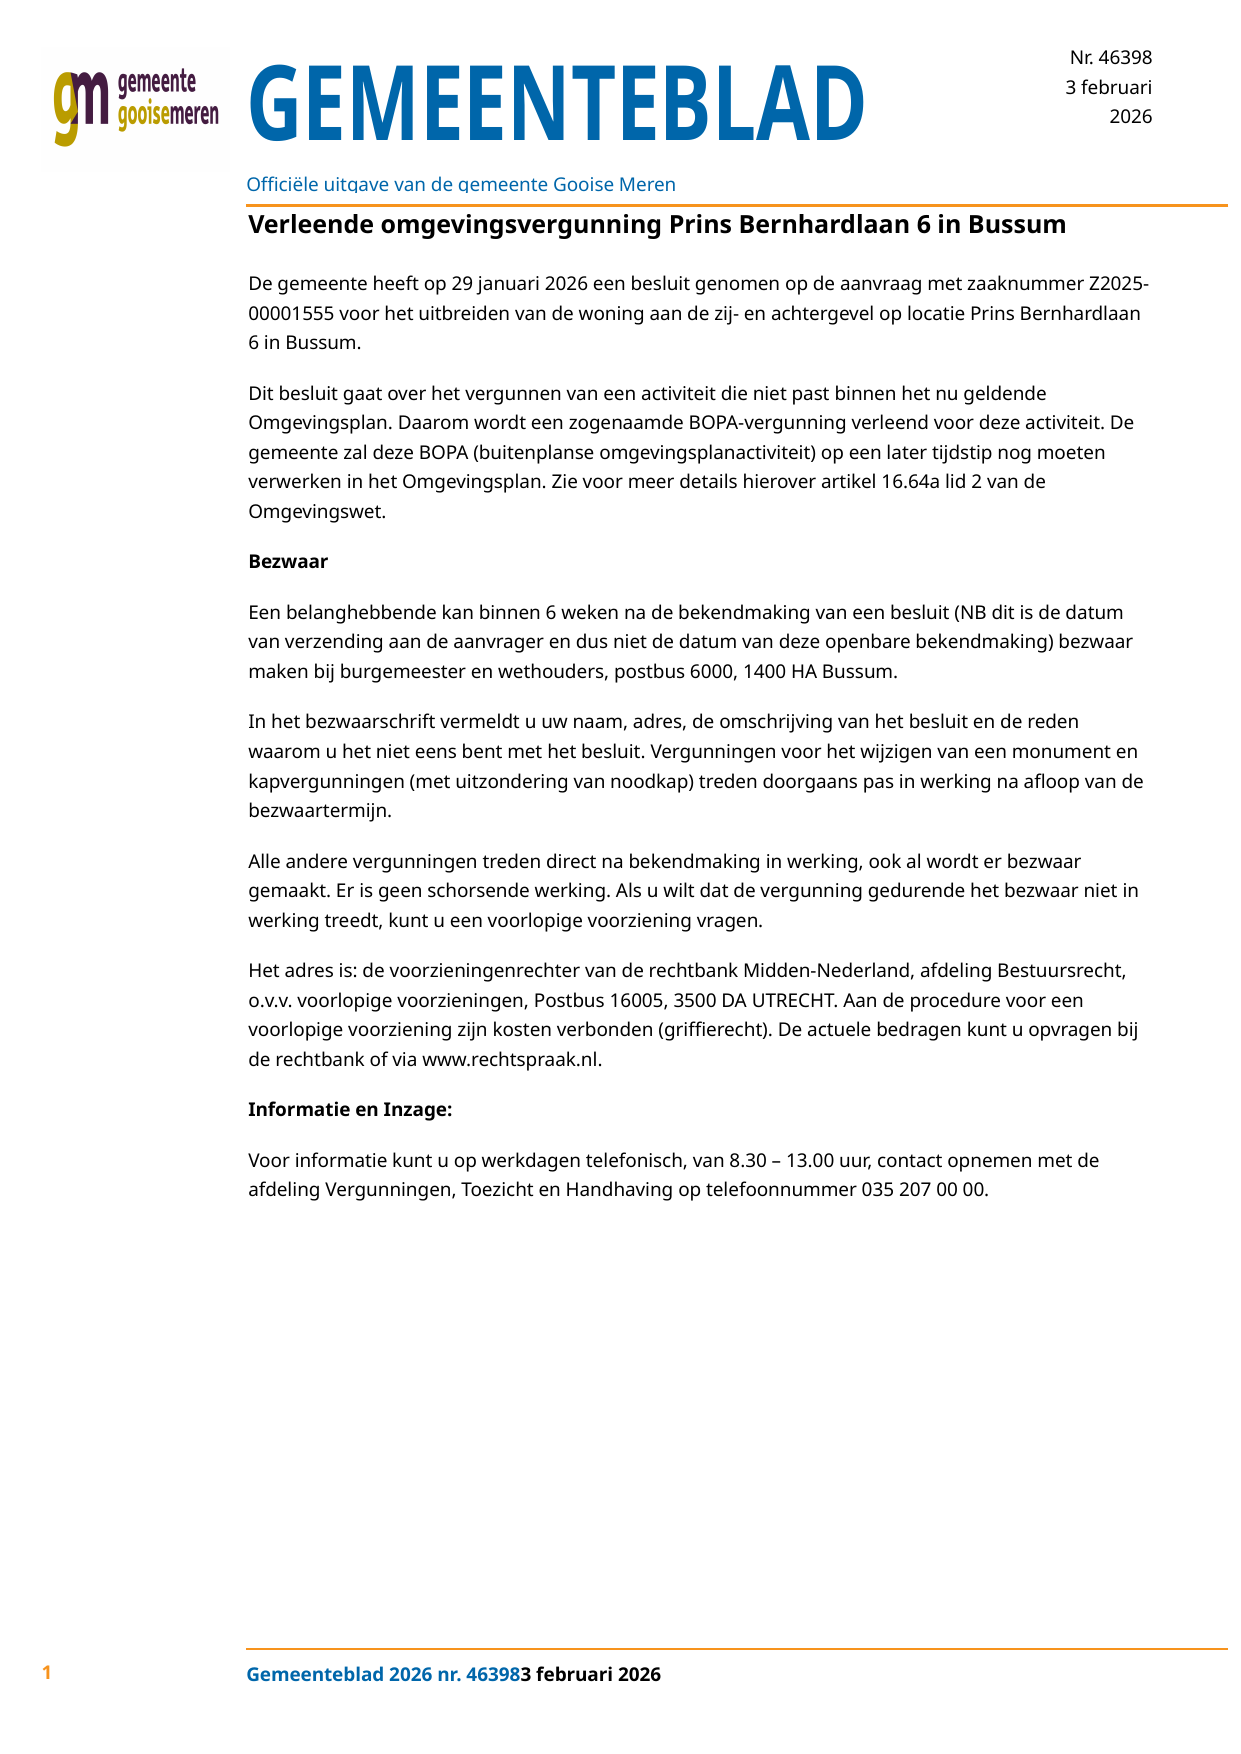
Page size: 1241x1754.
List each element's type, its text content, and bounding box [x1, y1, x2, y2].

text Voor informatie kunt u op werkdagen telefonisch, van 8.30 – 13.00 uur, contact opnemen met de afdeling Vergunningen, Toezicht en Handhaving op telefoonnummer 035 207 00 00. [248, 1147, 1152, 1202]
text Bezwaar [248, 549, 1152, 574]
text Verleende omgevingsvergunning Prins Bernhardlaan 6 in Bussum [248, 207, 1152, 241]
text In het bezwaarschrift vermeldt u uw naam, adres, de omschrijving van het besluit en de reden waarom u het niet eens bent met het besluit. Vergunningen voor het wijzigen van een monument en kapvergunningen (met uitzondering van noodkap) treden doorgaans pas in werking na afloop van de bezwaartermijn. [248, 709, 1152, 823]
text Informatie en Inzage: [248, 1097, 1152, 1122]
text Dit besluit gaat over het vergunnen van een activiteit die niet past binnen het nu geldende Omgevingsplan. Daarom wordt een zogenaamde BOPA-vergunning verleend voor deze activiteit. De gemeente zal deze BOPA (buitenplanse omgevingsplanactiviteit) op een later tijdstip nog moeten verwerken in het Omgevingsplan. Zie voor meer details hierover artikel 16.64a lid 2 van de Omgevingswet. [248, 380, 1152, 524]
text De gemeente heeft op 29 januari 2026 een besluit genomen op de aanvraag met zaaknummer Z2025-00001555 voor het uitbreiden van de woning aan de zij- en achtergevel op locatie Prins Bernhardlaan 6 in Bussum. [248, 270, 1152, 355]
text Het adres is: de voorzieningenrechter van de rechtbank Midden-Nederland, afdeling Bestuursrecht, o.v.v. voorlopige voorzieningen, Postbus 16005, 3500 DA UTRECHT. Aan de procedure voor een voorlopige voorziening zijn kosten verbonden (griffierecht). De actuele bedragen kunt u opvragen bij de rechtbank of via www.rechtspraak.nl. [248, 957, 1152, 1072]
text Alle andere vergunningen treden direct na bekendmaking in werking, ook al wordt er bezwaar gemaakt. Er is geen schorsende werking. Als u wilt dat de vergunning gedurende het bezwaar niet in werking treedt, kunt u een voorlopige voorziening vragen. [248, 848, 1152, 933]
picture [41, 47, 231, 172]
text Een belanghebbende kan binnen 6 weken na de bekendmaking van een besluit (NB dit is de datum van verzending aan de aanvrager en dus niet de datum van deze openbare bekendmaking) bezwaar maken bij burgemeester en wethouders, postbus 6000, 1400 HA Bussum. [248, 599, 1152, 684]
